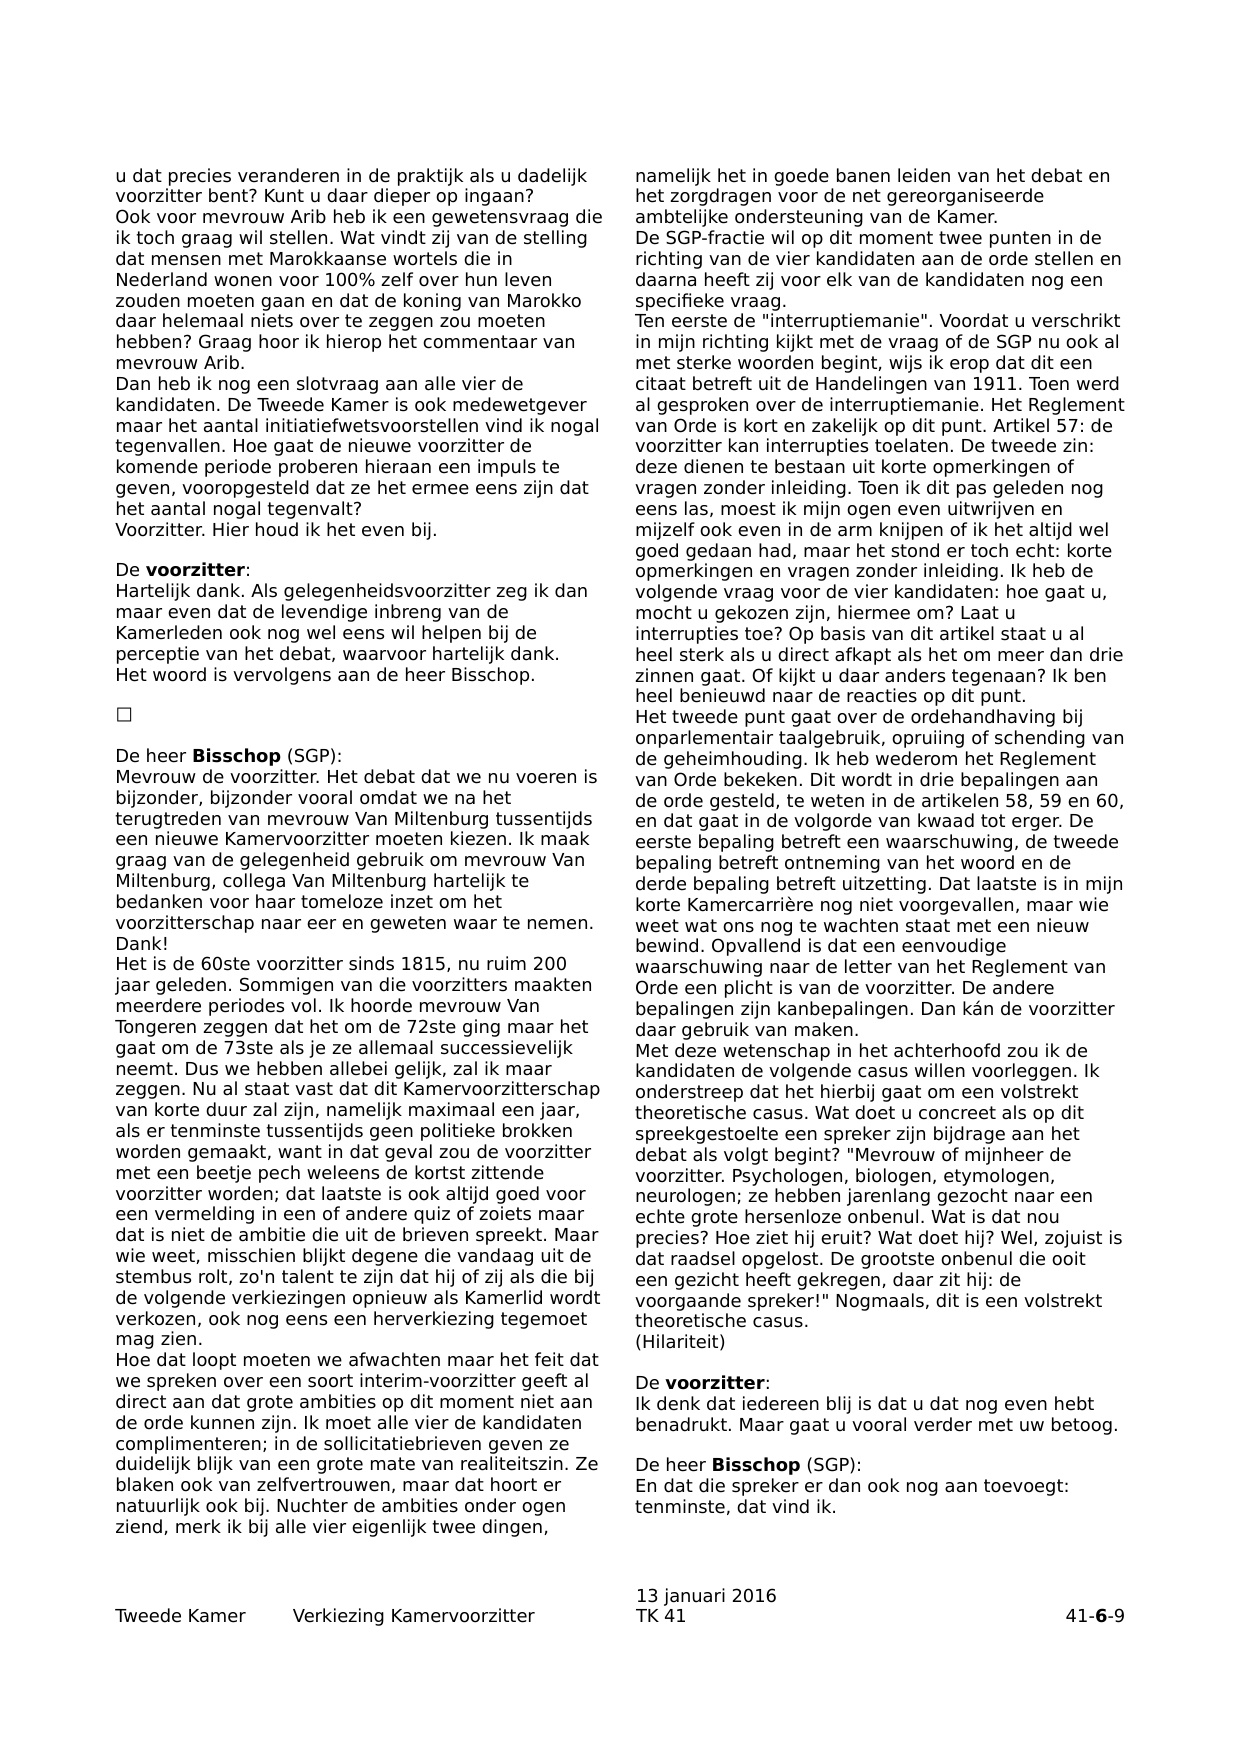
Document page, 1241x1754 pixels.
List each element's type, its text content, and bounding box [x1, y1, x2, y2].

text De heer Bisschop (SGP): [635, 1455, 1125, 1476]
text Hoe dat loopt moeten we afwachten maar het feit dat we spreken over een soort interim-voorzitter geeft al direct aan dat grote ambities op dit moment niet aan de orde kunnen zijn. Ik moet alle vier de kandidaten complimenteren; in de sollicitatiebrieven geven ze duidelijk blijk van een grote mate van realiteitszin. Ze blaken ook van zelfvertrouwen, maar dat hoort er natuurlijk ook bij. Nuchter de ambities onder ogen ziend, merk ik bij alle vier eigenlijk twee dingen, [115, 1350, 605, 1537]
text Het is de 60ste voorzitter sinds 1815, nu ruim 200 jaar geleden. Sommigen van die voorzitters maakten meerdere periodes vol. Ik hoorde mevrouw Van Tongeren zeggen dat het om de 72ste ging maar het gaat om de 73ste als je ze allemaal successievelijk neemt. Dus we hebben allebei gelijk, zal ik maar zeggen. Nu al staat vast dat dit Kamervoorzitterschap van korte duur zal zijn, namelijk maximaal een jaar, als er tenminste tussentijds geen politieke brokken worden gemaakt, want in dat geval zou de voorzitter met een beetje pech weleens de kortst zittende voorzitter worden; dat laatste is ook altijd goed voor een vermelding in een of andere quiz of zoiets maar dat is niet de ambitie die uit de brieven spreekt. Maar wie weet, misschien blijkt degene die vandaag uit de stembus rolt, zo'n talent te zijn dat hij of zij als die bij de volgende verkiezingen opnieuw als Kamerlid wordt verkozen, ook nog eens een herverkiezing tegemoet mag zien. [115, 954, 605, 1350]
text De voorzitter: [635, 1373, 1125, 1393]
text En dat die spreker er dan ook nog aan toevoegt: tenminste, dat vind ik. [635, 1476, 1125, 1518]
text De SGP-fractie wil op dit moment twee punten in de richting van de vier kandidaten aan de orde stellen en daarna heeft zij voor elk van de kandidaten nog een specifieke vraag. [635, 228, 1125, 311]
text Voorzitter. Hier houd ik het even bij. [115, 519, 605, 540]
text Mevrouw de voorzitter. Het debat dat we nu voeren is bijzonder, bijzonder vooral omdat we na het terugtreden van mevrouw Van Miltenburg tussentijds een nieuwe Kamervoorzitter moeten kiezen. Ik maak graag van de gelegenheid gebruik om mevrouw Van Miltenburg, collega Van Miltenburg hartelijk te bedanken voor haar tomeloze inzet om het voorzitterschap naar eer en geweten waar te nemen. Dank! [115, 767, 605, 954]
text ⬜ [115, 705, 605, 726]
text namelijk het in goede banen leiden van het debat en het zorgdragen voor de net gereorganiseerde ambtelijke ondersteuning van de Kamer. [635, 165, 1125, 228]
text Het tweede punt gaat over de ordehandhaving bij onparlementair taalgebruik, opruiing of schending van de geheimhouding. Ik heb wederom het Reglement van Orde bekeken. Dit wordt in drie bepalingen aan de orde gesteld, te weten in de artikelen 58, 59 en 60, en dat gaat in de volgorde van kwaad tot erger. De eerste bepaling betreft een waarschuwing, de tweede bepaling betreft ontneming van het woord en de derde bepaling betreft uitzetting. Dat laatste is in mijn korte Kamercarrière nog niet voorgevallen, maar wie weet wat ons nog te wachten staat met een nieuw bewind. Opvallend is dat een eenvoudige waarschuwing naar de letter van het Reglement van Orde een plicht is van de voorzitter. De andere bepalingen zijn kanbepalingen. Dan kán de voorzitter daar gebruik van maken. [635, 707, 1125, 1040]
text Ook voor mevrouw Arib heb ik een gewetensvraag die ik toch graag wil stellen. Wat vindt zij van de stelling dat mensen met Marokkaanse wortels die in Nederland wonen voor 100% zelf over hun leven zouden moeten gaan en dat de koning van Marokko daar helemaal niets over te zeggen zou moeten hebben? Graag hoor ik hierop het commentaar van mevrouw Arib. [115, 207, 605, 374]
text Hartelijk dank. Als gelegenheidsvoorzitter zeg ik dan maar even dat de levendige inbreng van de Kamerleden ook nog wel eens wil helpen bij de perceptie van het debat, waarvoor hartelijk dank. [115, 581, 605, 664]
text Het woord is vervolgens aan de heer Bisschop. [115, 664, 605, 685]
text Dan heb ik nog een slotvraag aan alle vier de kandidaten. De Tweede Kamer is ook medewetgever maar het aantal initiatiefwetsvoorstellen vind ik nogal tegenvallen. Hoe gaat de nieuwe voorzitter de komende periode proberen hieraan een impuls te geven, vooropgesteld dat ze het ermee eens zijn dat het aantal nogal tegenvalt? [115, 374, 605, 519]
text (Hilariteit) [635, 1332, 1125, 1353]
text Ten eerste de "interruptiemanie". Voordat u verschrikt in mijn richting kijkt met de vraag of de SGP nu ook al met sterke woorden begint, wijs ik erop dat dit een citaat betreft uit de Handelingen van 1911. Toen werd al gesproken over de interruptiemanie. Het Reglement van Orde is kort en zakelijk op dit punt. Artikel 57: de voorzitter kan interrupties toelaten. De tweede zin: deze dienen te bestaan uit korte opmerkingen of vragen zonder inleiding. Toen ik dit pas geleden nog eens las, moest ik mijn ogen even uitwrijven en mijzelf ook even in de arm knijpen of ik het altijd wel goed gedaan had, maar het stond er toch echt: korte opmerkingen en vragen zonder inleiding. Ik heb de volgende vraag voor de vier kandidaten: hoe gaat u, mocht u gekozen zijn, hiermee om? Laat u interrupties toe? Op basis van dit artikel staat u al heel sterk als u direct afkapt als het om meer dan drie zinnen gaat. Of kijkt u daar anders tegenaan? Ik ben heel benieuwd naar de reacties op dit punt. [635, 311, 1125, 707]
text Ik denk dat iedereen blij is dat u dat nog even hebt benadrukt. Maar gaat u vooral verder met uw betoog. [635, 1393, 1125, 1435]
text De voorzitter: [115, 560, 605, 581]
text u dat precies veranderen in de praktijk als u dadelijk voorzitter bent? Kunt u daar dieper op ingaan? [115, 165, 605, 207]
text De heer Bisschop (SGP): [115, 746, 605, 767]
text Met deze wetenschap in het achterhoofd zou ik de kandidaten de volgende casus willen voorleggen. Ik onderstreep dat het hierbij gaat om een volstrekt theoretische casus. Wat doet u concreet als op dit spreekgestoelte een spreker zijn bijdrage aan het debat als volgt begint? "Mevrouw of mijnheer de voorzitter. Psychologen, biologen, etymologen, neurologen; ze hebben jarenlang gezocht naar een echte grote hersenloze onbenul. Wat is dat nou precies? Hoe ziet hij eruit? Wat doet hij? Wel, zojuist is dat raadsel opgelost. De grootste onbenul die ooit een gezicht heeft gekregen, daar zit hij: de voorgaande spreker!" Nogmaals, dit is een volstrekt theoretische casus. [635, 1040, 1125, 1332]
